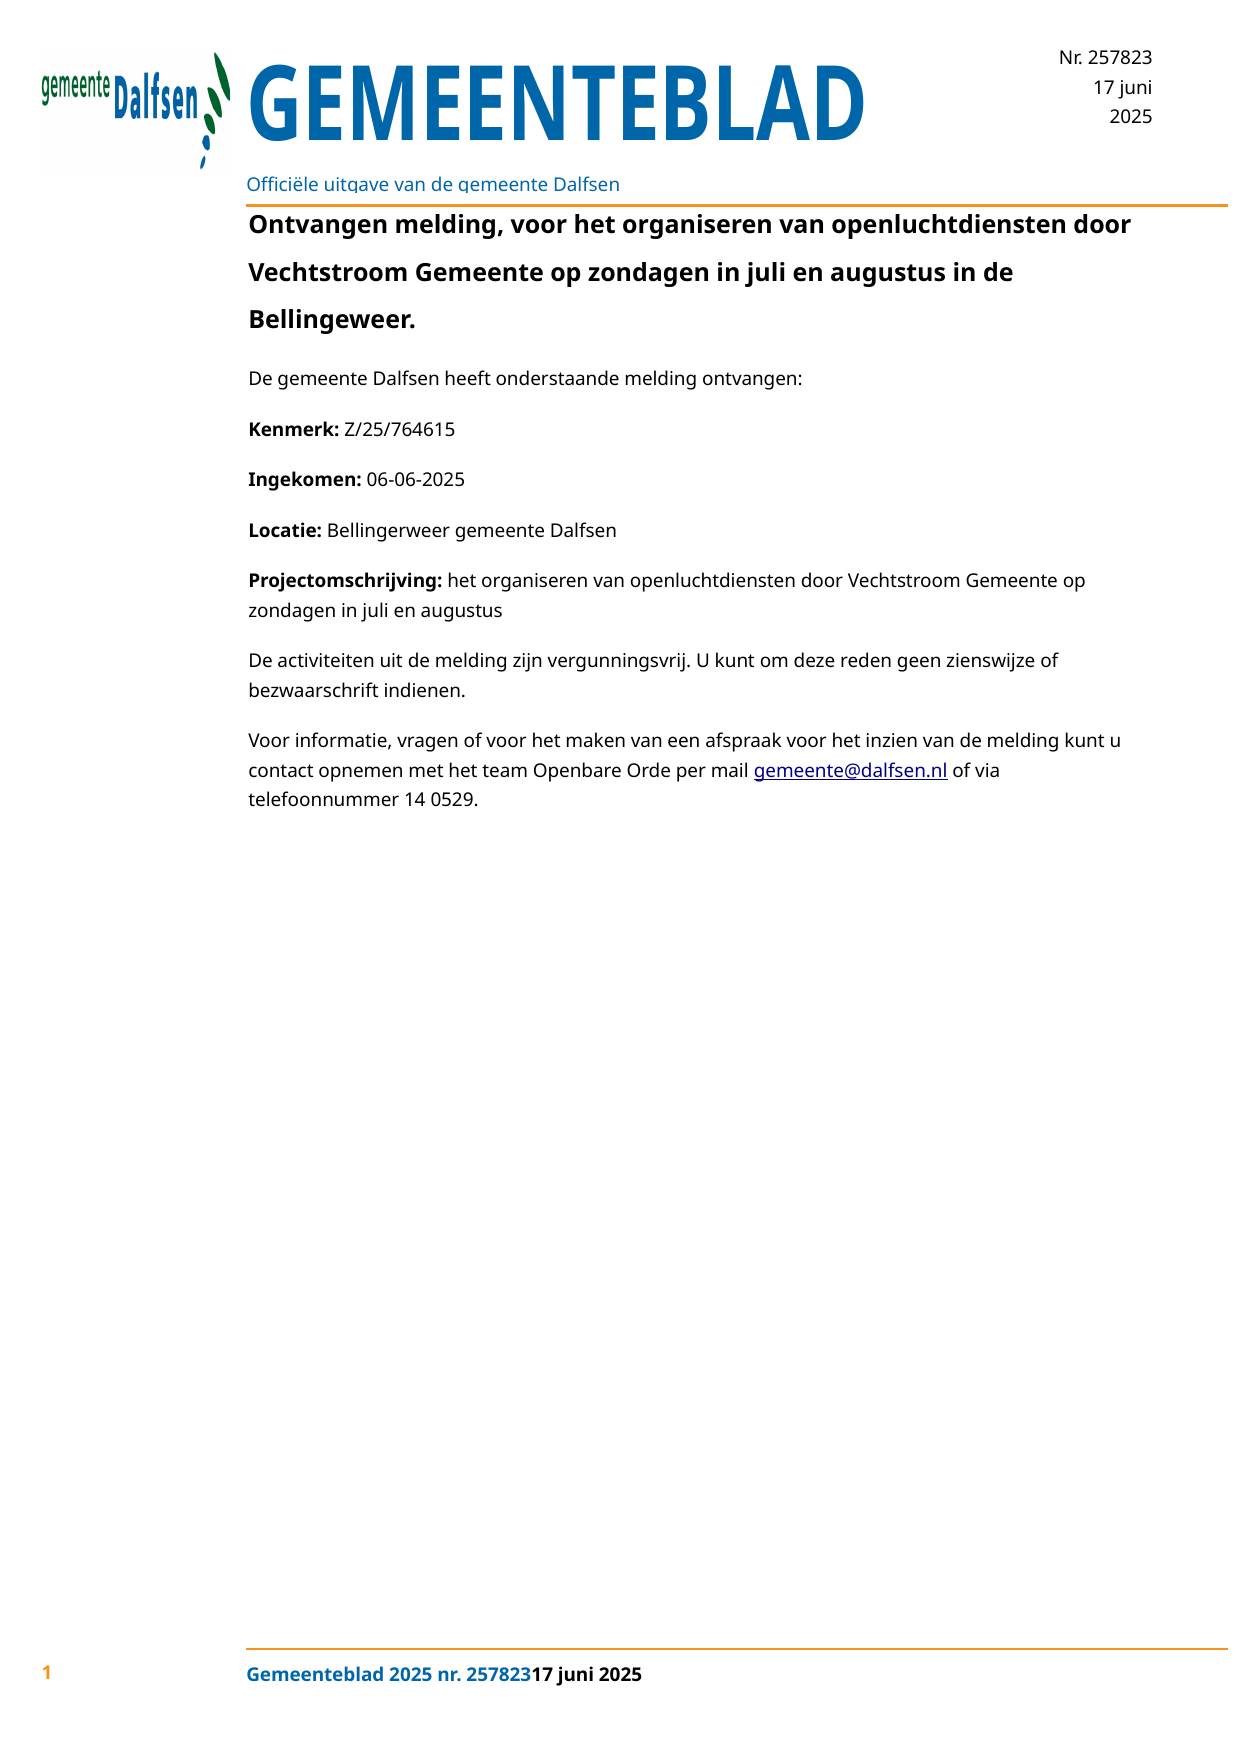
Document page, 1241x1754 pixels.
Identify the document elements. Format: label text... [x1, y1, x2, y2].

text Locatie: Bellingerweer gemeente Dalfsen [248, 517, 1152, 542]
text Voor informatie, vragen of voor het maken van een afspraak voor het inzien van de melding kunt u contact opnemen met het team Openbare Orde per mail gemeente@dalfsen.nl of via telefoonnummer 14 0529. [248, 727, 1152, 812]
text Projectomschrijving: het organiseren van openluchtdiensten door Vechtstroom Gemeente op zondagen in juli en augustus [248, 567, 1152, 622]
text Kenmerk: Z/25/764615 [248, 416, 1152, 442]
picture [41, 47, 231, 172]
text Ingekomen: 06-06-2025 [248, 466, 1152, 492]
text Ontvangen melding, voor het organiseren van openluchtdiensten door Vechtstroom Gemeente op zondagen in juli en augustus in de Bellingeweer. [248, 207, 1152, 336]
text De gemeente Dalfsen heeft onderstaande melding ontvangen: [248, 366, 1152, 391]
text De activiteiten uit de melding zijn vergunningsvrij. U kunt om deze reden geen zienswijze of bezwaarschrift indienen. [248, 647, 1152, 702]
